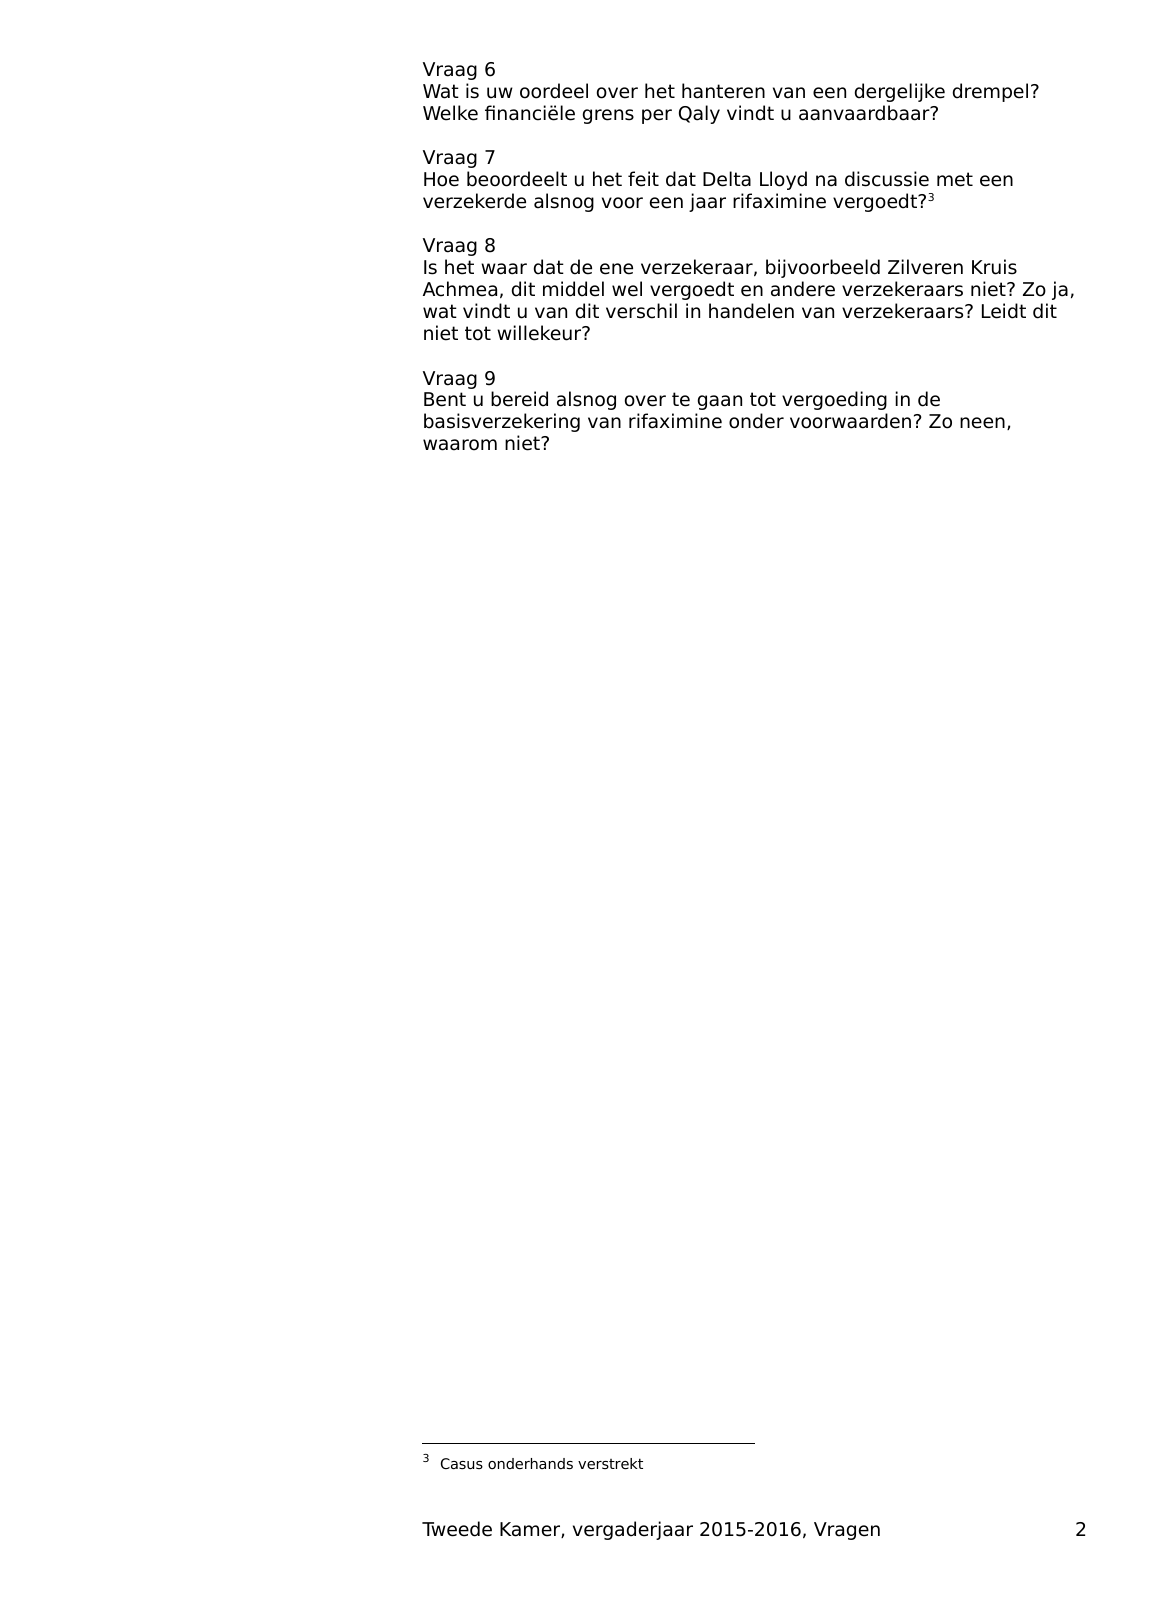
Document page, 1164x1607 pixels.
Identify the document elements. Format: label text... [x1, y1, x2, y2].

text Vraag 8 [422, 235, 1087, 257]
text Bent u bereid alsnog over te gaan tot vergoeding in de basisverzekering van rifaximine onder voorwaarden? Zo neen, waarom niet? [422, 389, 1087, 455]
text Casus onderhands verstrekt [422, 1452, 1087, 1474]
text Is het waar dat de ene verzekeraar, bijvoorbeeld Zilveren Kruis Achmea, dit middel wel vergoedt en andere verzekeraars niet? Zo ja, wat vindt u van dit verschil in handelen van verzekeraars? Leidt dit niet tot willekeur? [422, 257, 1087, 345]
text Vraag 9 [422, 367, 1087, 389]
text Hoe beoordeelt u het feit dat Delta Lloyd na discussie met een verzekerde alsnog voor een jaar rifaximine vergoedt? [422, 169, 1087, 213]
text Vraag 6 [422, 59, 1087, 81]
text Vraag 7 [422, 147, 1087, 169]
text Wat is uw oordeel over het hanteren van een dergelijke drempel? Welke financiële grens per Qaly vindt u aanvaardbaar? [422, 81, 1087, 125]
